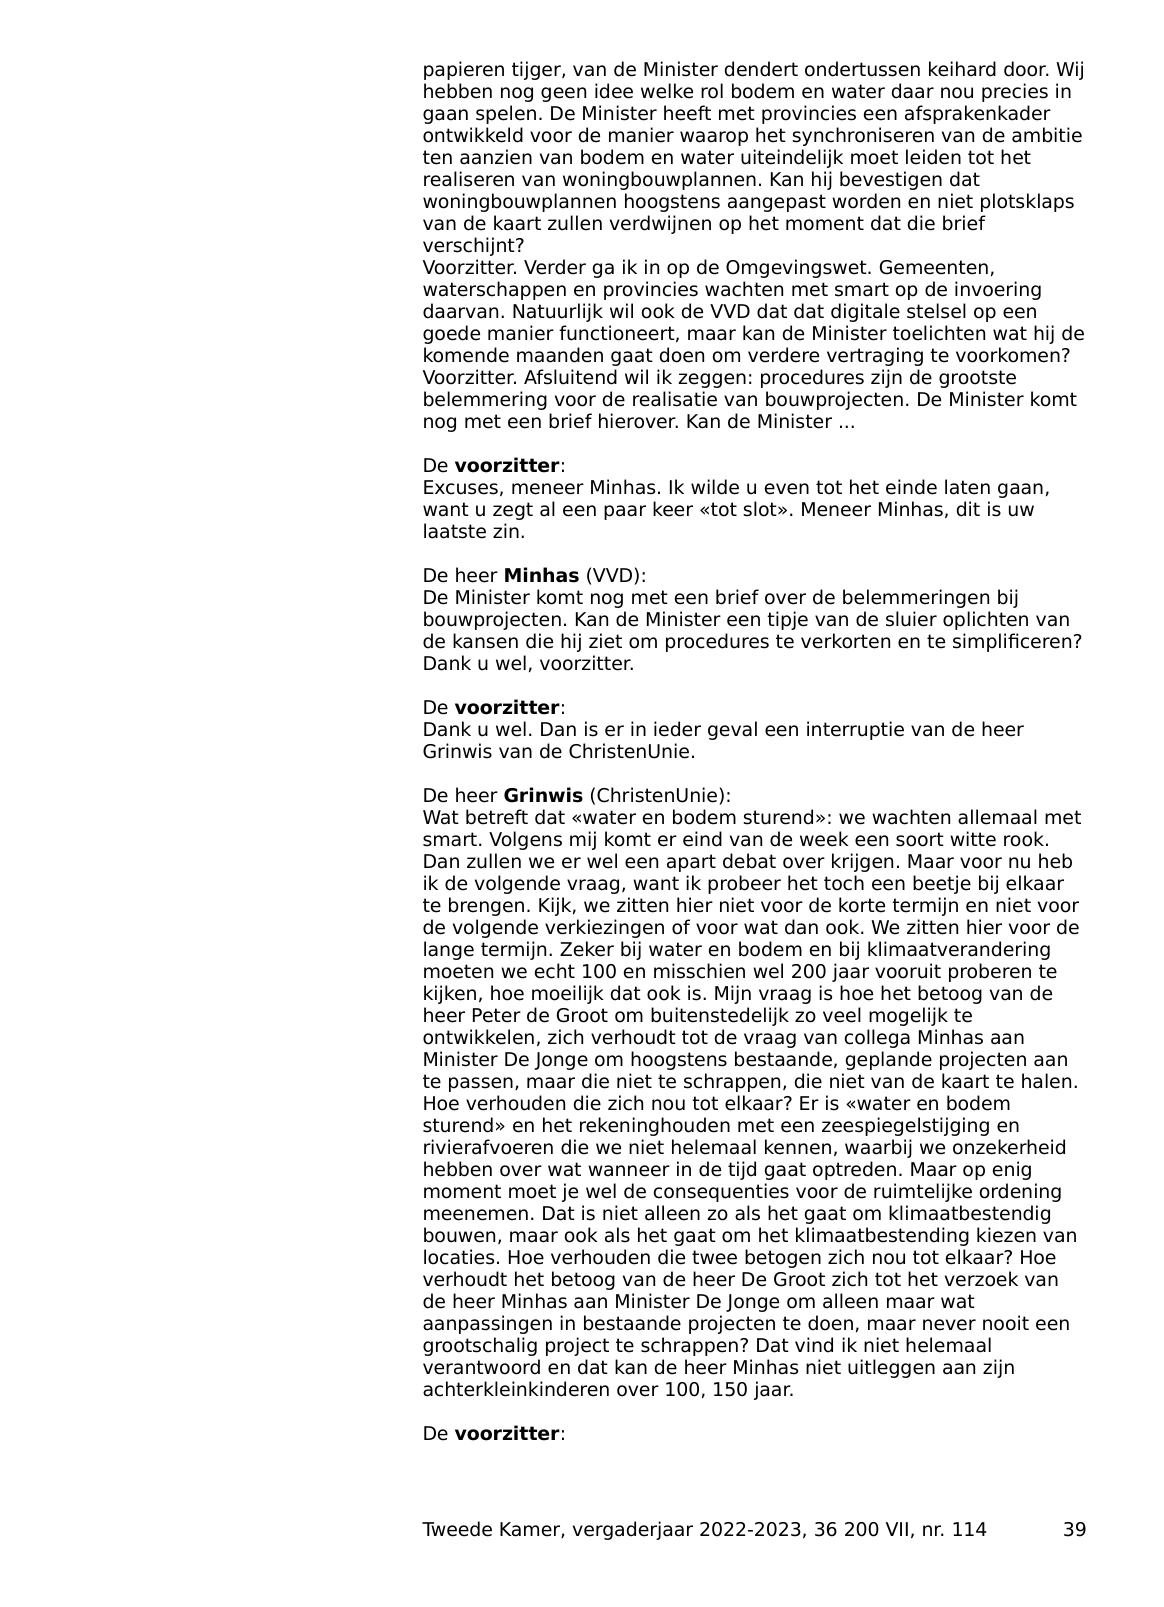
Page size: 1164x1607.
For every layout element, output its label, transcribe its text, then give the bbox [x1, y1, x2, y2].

text Excuses, meneer Minhas. Ik wilde u even tot het einde laten gaan, want u zegt al een paar keer «tot slot». Meneer Minhas, dit is uw laatste zin. [422, 477, 1087, 543]
text Dank u wel, voorzitter. [422, 653, 1087, 675]
text De heer Grinwis (ChristenUnie): [422, 785, 1087, 807]
text De heer Minhas (VVD): [422, 565, 1087, 587]
text Wat betreft dat «water en bodem sturend»: we wachten allemaal met smart. Volgens mij komt er eind van de week een soort witte rook. Dan zullen we er wel een apart debat over krijgen. Maar voor nu heb ik de volgende vraag, want ik probeer het toch een beetje bij elkaar te brengen. Kijk, we zitten hier niet voor de korte termijn en niet voor de volgende verkiezingen of voor wat dan ook. We zitten hier voor de lange termijn. Zeker bij water en bodem en bij klimaatverandering moeten we echt 100 en misschien wel 200 jaar vooruit proberen te kijken, hoe moeilijk dat ook is. Mijn vraag is hoe het betoog van de heer Peter de Groot om buitenstedelijk zo veel mogelijk te ontwikkelen, zich verhoudt tot de vraag van collega Minhas aan Minister De Jonge om hoogstens bestaande, geplande projecten aan te passen, maar die niet te schrappen, die niet van de kaart te halen. Hoe verhouden die zich nou tot elkaar? Er is «water en bodem sturend» en het rekeninghouden met een zeespiegelstijging en rivierafvoeren die we niet helemaal kennen, waarbij we onzekerheid hebben over wat wanneer in de tijd gaat optreden. Maar op enig moment moet je wel de consequenties voor de ruimtelijke ordening meenemen. Dat is niet alleen zo als het gaat om klimaatbestendig bouwen, maar ook als het gaat om het klimaatbestending kiezen van locaties. Hoe verhouden die twee betogen zich nou tot elkaar? Hoe verhoudt het betoog van de heer De Groot zich tot het verzoek van de heer Minhas aan Minister De Jonge om alleen maar wat aanpassingen in bestaande projecten te doen, maar never nooit een grootschalig project te schrappen? Dat vind ik niet helemaal verantwoord en dat kan de heer Minhas niet uitleggen aan zijn achterkleinkinderen over 100, 150 jaar. [422, 807, 1087, 1401]
text papieren tijger, van de Minister dendert ondertussen keihard door. Wij hebben nog geen idee welke rol bodem en water daar nou precies in gaan spelen. De Minister heeft met provincies een afsprakenkader ontwikkeld voor de manier waarop het synchroniseren van de ambitie ten aanzien van bodem en water uiteindelijk moet leiden tot het realiseren van woningbouwplannen. Kan hij bevestigen dat woningbouwplannen hoogstens aangepast worden en niet plotsklaps van de kaart zullen verdwijnen op het moment dat die brief verschijnt? [422, 59, 1087, 257]
text Voorzitter. Afsluitend wil ik zeggen: procedures zijn de grootste belemmering voor de realisatie van bouwprojecten. De Minister komt nog met een brief hierover. Kan de Minister ... [422, 367, 1087, 433]
text De voorzitter: [422, 1423, 1087, 1445]
text De voorzitter: [422, 697, 1087, 719]
text Dank u wel. Dan is er in ieder geval een interruptie van de heer Grinwis van de ChristenUnie. [422, 719, 1087, 763]
text Voorzitter. Verder ga ik in op de Omgevingswet. Gemeenten, waterschappen en provincies wachten met smart op de invoering daarvan. Natuurlijk wil ook de VVD dat dat digitale stelsel op een goede manier functioneert, maar kan de Minister toelichten wat hij de komende maanden gaat doen om verdere vertraging te voorkomen? [422, 257, 1087, 367]
text De voorzitter: [422, 455, 1087, 477]
text De Minister komt nog met een brief over de belemmeringen bij bouwprojecten. Kan de Minister een tipje van de sluier oplichten van de kansen die hij ziet om procedures te verkorten en te simplificeren? [422, 587, 1087, 653]
